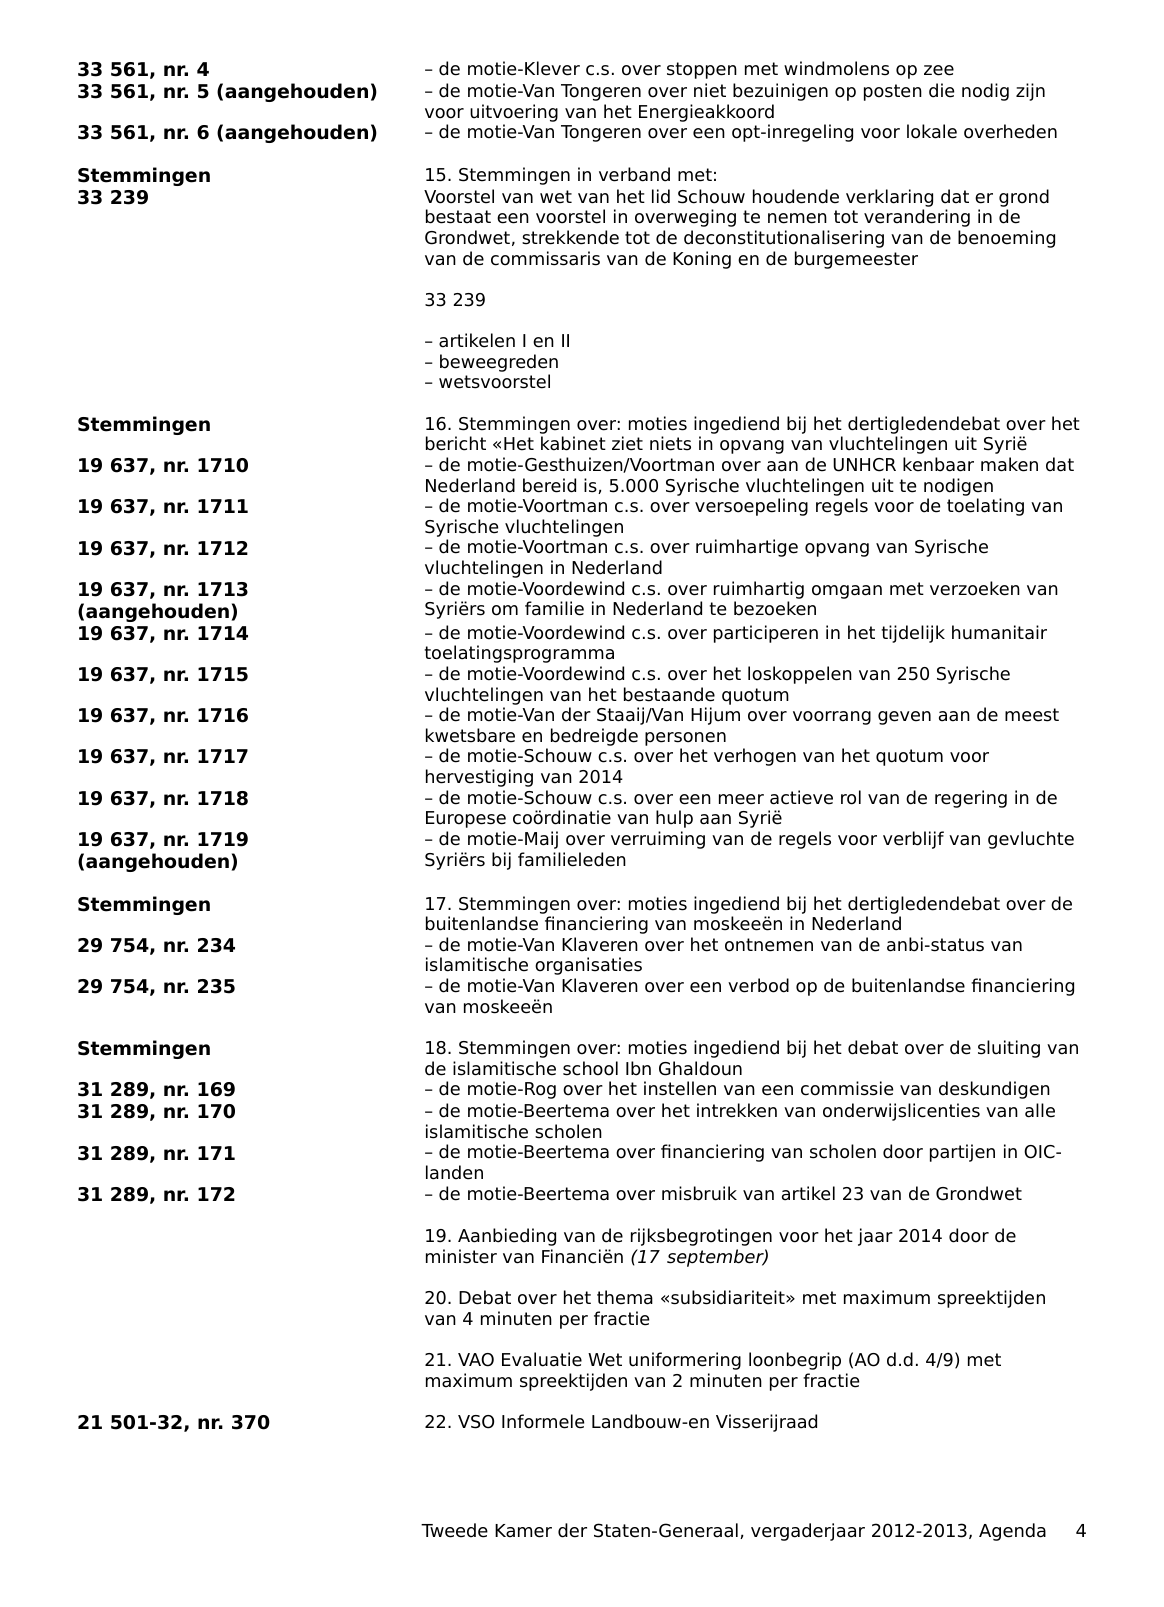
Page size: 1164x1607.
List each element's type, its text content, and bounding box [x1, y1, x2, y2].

table_cell [418, 873, 1087, 893]
table_cell Voorstel van wet van het lid Schouw houdende verklaring dat er grond bestaat een voorstel in overweging te nemen tot verandering in de Grondwet, strekkende tot de deconstitutionalisering van de benoeming van de commissaris van de Koning en de burgemeester [418, 187, 1087, 269]
table_cell 19 637, nr. 1713 (aangehouden) [77, 579, 401, 623]
table_cell 19 637, nr. 1715 [77, 664, 401, 705]
table_cell [401, 1017, 418, 1038]
table_cell 20. Debat over het thema «subsidiariteit» met maximum spreektijden van 4 minuten per fractie [418, 1288, 1087, 1329]
table_cell – de motie-Schouw c.s. over een meer actieve rol van de regering in de Europese coördinatie van hulp aan Syrië [418, 788, 1087, 829]
table_cell – de motie-Beertema over het intrekken van onderwijslicenties van alle islamitische scholen [418, 1101, 1087, 1142]
table_cell 31 289, nr. 169 [77, 1079, 401, 1101]
table_cell [418, 144, 1087, 165]
table_cell 21 501-32, nr. 370 [77, 1412, 401, 1434]
table_cell [401, 1206, 418, 1226]
table_cell [418, 1206, 1087, 1226]
table_cell [77, 1391, 401, 1412]
table_cell – de motie-Van Klaveren over het ontnemen van de anbi-status van islamitische organisaties [418, 935, 1087, 976]
table_cell [401, 1143, 418, 1184]
table_cell 33 561, nr. 5 (aangehouden) [77, 81, 401, 122]
table_cell [77, 873, 401, 893]
table_cell 17. Stemmingen over: moties ingediend bij het dertigledendebat over de buitenlandse financiering van moskeeën in Nederland [418, 894, 1087, 935]
table_cell [401, 1038, 418, 1079]
table_cell [401, 311, 418, 331]
table_cell 19 637, nr. 1716 [77, 705, 401, 746]
table_cell 18. Stemmingen over: moties ingediend bij het debat over de sluiting van de islamitische school Ibn Ghaldoun [418, 1038, 1087, 1079]
table_cell [77, 393, 401, 414]
table_cell [77, 331, 401, 352]
table_cell [401, 976, 418, 1017]
table_cell 31 289, nr. 170 [77, 1101, 401, 1142]
table_cell [401, 1412, 418, 1434]
table_cell [401, 373, 418, 393]
table_cell [77, 1206, 401, 1226]
table_cell – de motie-Van Tongeren over een opt-inregeling voor lokale overheden [418, 122, 1087, 144]
table_cell [401, 623, 418, 664]
table_cell [77, 1288, 401, 1329]
table_cell 19 637, nr. 1712 [77, 538, 401, 579]
table_cell – de motie-Voordewind c.s. over het loskoppelen van 250 Syrische vluchtelingen van het bestaande quotum [418, 664, 1087, 705]
table_cell [77, 290, 401, 311]
table_cell 33 561, nr. 4 [77, 59, 401, 81]
table_cell [418, 1017, 1087, 1038]
table_cell [401, 496, 418, 537]
table_cell 16. Stemmingen over: moties ingediend bij het dertigledendebat over het bericht «Het kabinet ziet niets in opvang van vluchtelingen uit Syrië [418, 414, 1087, 455]
table_cell 19 637, nr. 1717 [77, 746, 401, 788]
table_cell 33 239 [418, 290, 1087, 311]
table_cell – de motie-Voortman c.s. over ruimhartige opvang van Syrische vluchtelingen in Nederland [418, 538, 1087, 579]
table_cell [401, 1101, 418, 1142]
table_cell [77, 373, 401, 393]
table_cell [401, 290, 418, 311]
table_cell – de motie-Voordewind c.s. over ruimhartig omgaan met verzoeken van Syriërs om familie in Nederland te bezoeken [418, 579, 1087, 623]
table_cell [418, 269, 1087, 290]
table_cell 19 637, nr. 1718 [77, 788, 401, 829]
table_cell – de motie-Voortman c.s. over versoepeling regels voor de toelating van Syrische vluchtelingen [418, 496, 1087, 537]
table_cell [401, 705, 418, 746]
table_cell Stemmingen [77, 414, 401, 455]
table_cell [401, 81, 418, 122]
table_cell [77, 1226, 401, 1267]
table_cell 15. Stemmingen in verband met: [418, 165, 1087, 187]
table_cell [418, 1268, 1087, 1288]
table_cell 19. Aanbieding van de rijksbegrotingen voor het jaar 2014 door de minister van Financiën (17 september) [418, 1226, 1087, 1267]
table_cell 19 637, nr. 1719 (aangehouden) [77, 829, 401, 873]
table_cell [77, 1434, 401, 1454]
table_cell – de motie-Van der Staaij/Van Hijum over voorrang geven aan de meest kwetsbare en bedreigde personen [418, 705, 1087, 746]
table_cell – de motie-Beertema over misbruik van artikel 23 van de Grondwet [418, 1184, 1087, 1206]
table_cell [418, 1329, 1087, 1350]
table_cell [77, 1329, 401, 1350]
table_cell – de motie-Voordewind c.s. over participeren in het tijdelijk humanitair toelatingsprogramma [418, 623, 1087, 664]
table_cell – de motie-Van Klaveren over een verbod op de buitenlandse financiering van moskeeën [418, 976, 1087, 1017]
table_cell [77, 269, 401, 290]
table_cell [401, 59, 418, 81]
table_cell Stemmingen [77, 1038, 401, 1079]
table_cell [401, 144, 418, 165]
table_cell [401, 165, 418, 187]
table_cell – de motie-Van Tongeren over niet bezuinigen op posten die nodig zijn voor uitvoering van het Energieakkoord [418, 81, 1087, 122]
table_cell [401, 455, 418, 496]
table_cell 29 754, nr. 234 [77, 935, 401, 976]
table_cell 19 637, nr. 1714 [77, 623, 401, 664]
table_cell 22. VSO Informele Landbouw-en Visserijraad [418, 1412, 1087, 1434]
table_cell [401, 894, 418, 935]
table_cell – de motie-Rog over het instellen van een commissie van deskundigen [418, 1079, 1087, 1101]
table_cell – wetsvoorstel [418, 373, 1087, 393]
table_cell [418, 1434, 1087, 1454]
table_cell [77, 144, 401, 165]
table_cell 33 239 [77, 187, 401, 269]
table_cell [401, 352, 418, 372]
table_cell [418, 1391, 1087, 1412]
table_cell [401, 393, 418, 414]
table_cell [401, 1288, 418, 1329]
table_cell [401, 873, 418, 893]
table_cell [401, 187, 418, 269]
table_cell – artikelen I en II [418, 331, 1087, 352]
table_cell [401, 579, 418, 623]
table_cell [401, 122, 418, 144]
table_cell [77, 1350, 401, 1391]
table_cell – de motie-Beertema over financiering van scholen door partijen in OIC-landen [418, 1143, 1087, 1184]
table_cell – de motie-Klever c.s. over stoppen met windmolens op zee [418, 59, 1087, 81]
table_cell [401, 1079, 418, 1101]
table_cell [401, 1226, 418, 1267]
table_cell 29 754, nr. 235 [77, 976, 401, 1017]
table_cell 31 289, nr. 172 [77, 1184, 401, 1206]
table_cell Stemmingen [77, 894, 401, 935]
table_cell [401, 538, 418, 579]
table_cell Stemmingen [77, 165, 401, 187]
table_cell [77, 352, 401, 372]
table_cell [401, 829, 418, 873]
table_cell [418, 311, 1087, 331]
table_cell [401, 331, 418, 352]
table_cell [77, 311, 401, 331]
table_cell [401, 414, 418, 455]
table_cell [401, 1184, 418, 1206]
table_cell [401, 664, 418, 705]
table_cell [77, 1017, 401, 1038]
table_cell [401, 1268, 418, 1288]
table_cell – beweegreden [418, 352, 1087, 372]
table_cell [401, 935, 418, 976]
table_cell [401, 746, 418, 788]
table_cell [401, 1391, 418, 1412]
table_cell [401, 1434, 418, 1454]
table_cell 19 637, nr. 1710 [77, 455, 401, 496]
table_cell 31 289, nr. 171 [77, 1143, 401, 1184]
table_cell 19 637, nr. 1711 [77, 496, 401, 537]
table_cell – de motie-Schouw c.s. over het verhogen van het quotum voor hervestiging van 2014 [418, 746, 1087, 788]
table_cell [401, 1329, 418, 1350]
table_cell 21. VAO Evaluatie Wet uniformering loonbegrip (AO d.d. 4/9) met maximum spreektijden van 2 minuten per fractie [418, 1350, 1087, 1391]
table_cell – de motie-Gesthuizen/Voortman over aan de UNHCR kenbaar maken dat Nederland bereid is, 5.000 Syrische vluchtelingen uit te nodigen [418, 455, 1087, 496]
table_cell [401, 788, 418, 829]
table_cell [401, 269, 418, 290]
table_cell [77, 1268, 401, 1288]
table_cell – de motie-Maij over verruiming van de regels voor verblijf van gevluchte Syriërs bij familieleden [418, 829, 1087, 873]
table_cell [418, 393, 1087, 414]
table_cell [401, 1350, 418, 1391]
table_cell 33 561, nr. 6 (aangehouden) [77, 122, 401, 144]
